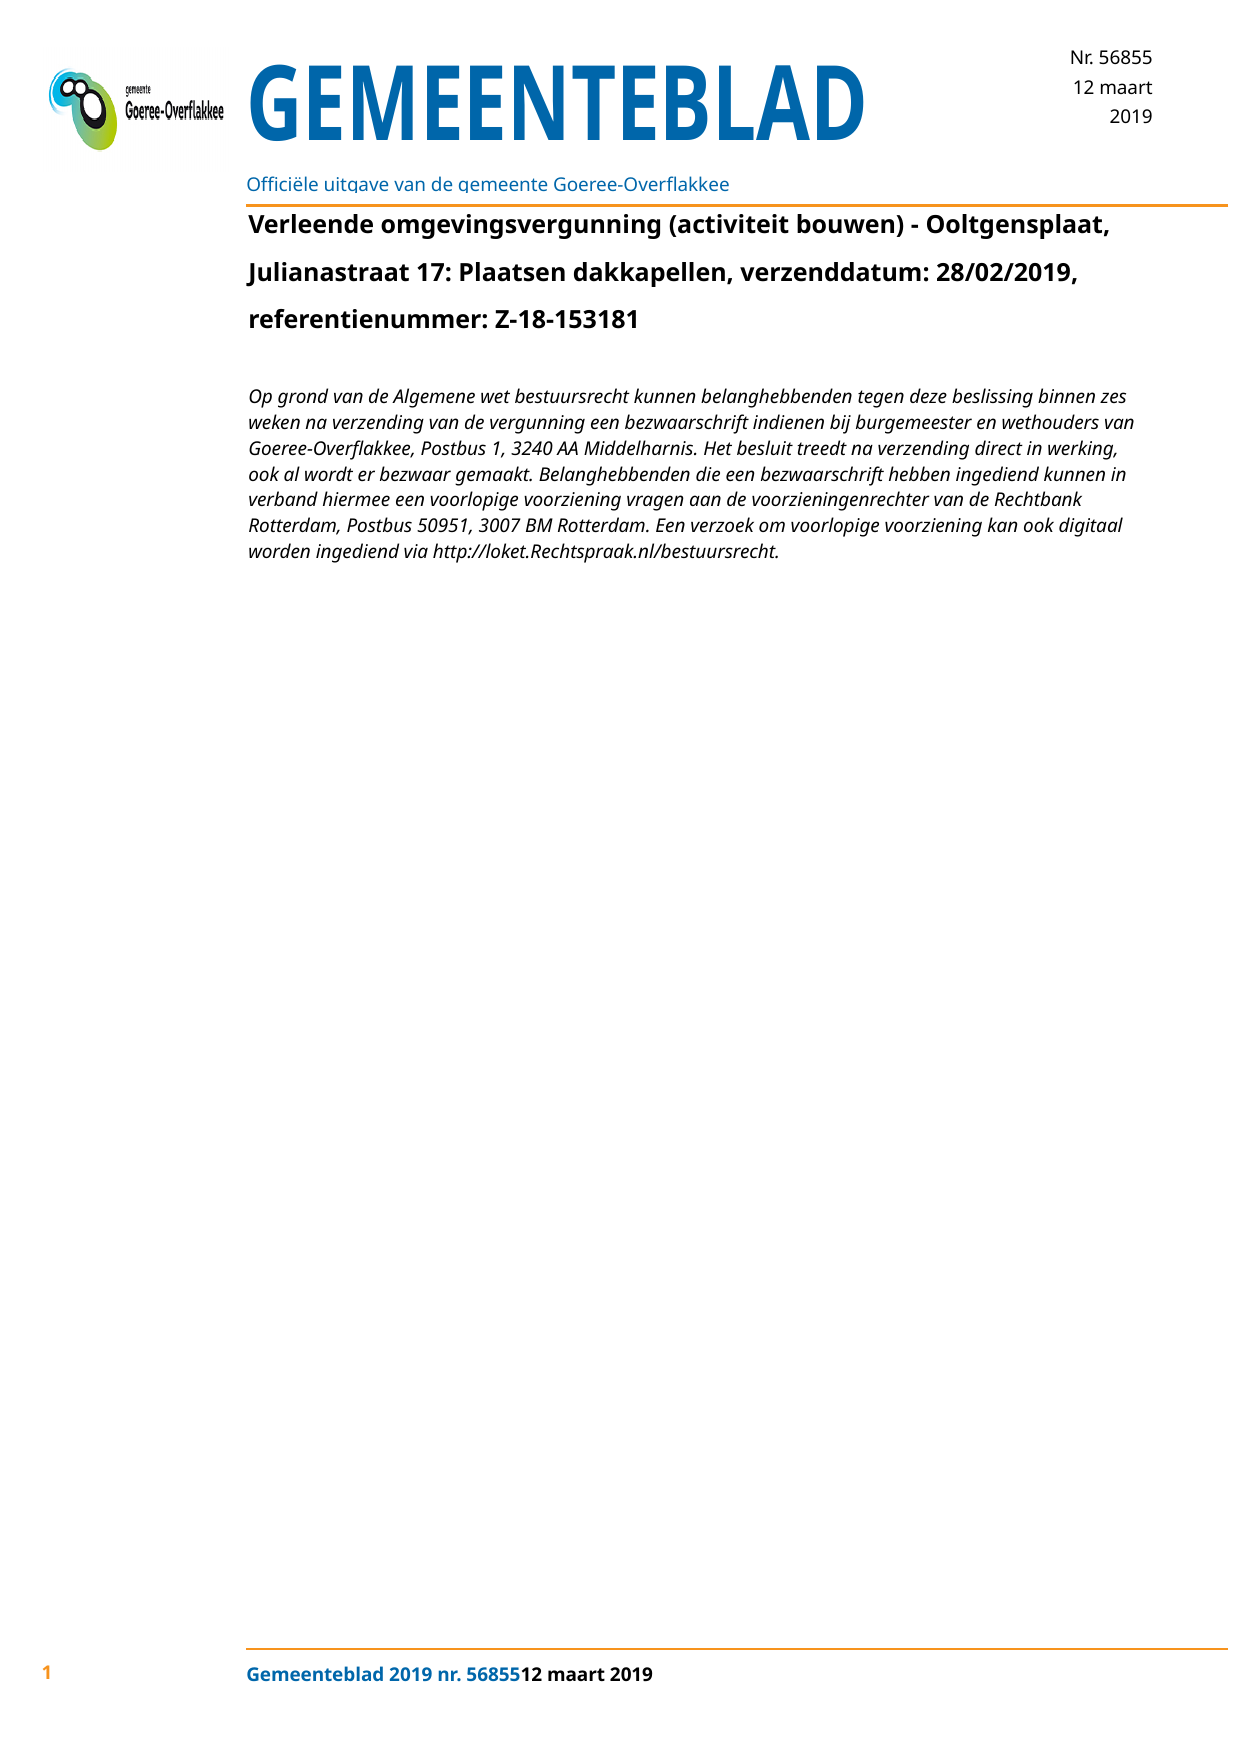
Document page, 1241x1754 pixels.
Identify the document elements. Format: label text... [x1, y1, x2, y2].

text Op grond van de Algemene wet bestuursrecht kunnen belanghebbenden tegen deze beslissing binnen zes weken na verzending van de vergunning een bezwaarschrift indienen bij burgemeester en wethouders van Goeree-Overflakkee, Postbus 1, 3240 AA Middelharnis. Het besluit treedt na verzending direct in werking, ook al wordt er bezwaar gemaakt. Belanghebbenden die een bezwaarschrift hebben ingediend kunnen in verband hiermee een voorlopige voorziening vragen aan de voorzieningenrechter van de Rechtbank Rotterdam, Postbus 50951, 3007 BM Rotterdam. Een verzoek om voorlopige voorziening kan ook digitaal worden ingediend via http://loket.Rechtspraak.nl/bestuursrecht. [248, 384, 1152, 564]
picture [41, 47, 231, 172]
text Verleende omgevingsvergunning (activiteit bouwen) - Ooltgensplaat, Julianastraat 17: Plaatsen dakkapellen, verzenddatum: 28/02/2019, referentienummer: Z-18-153181 [248, 207, 1152, 336]
